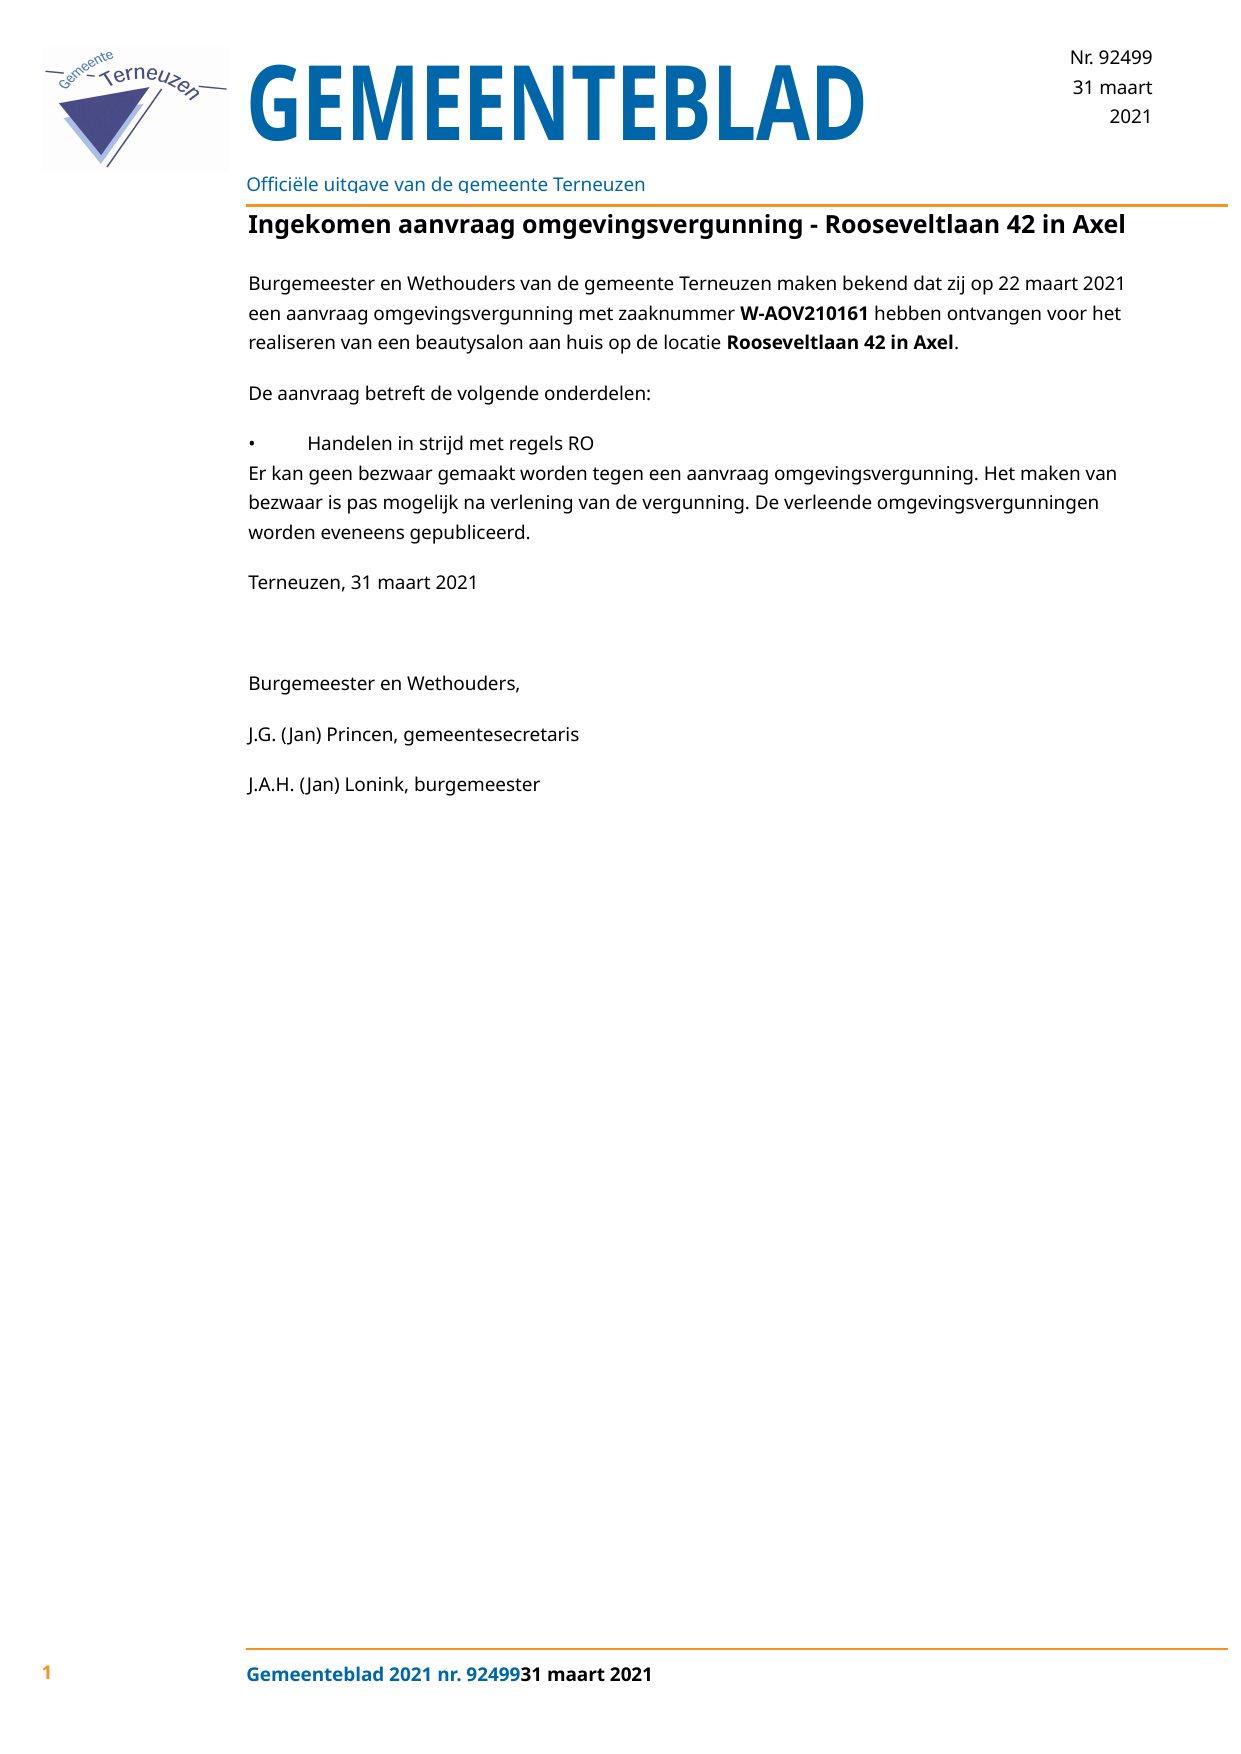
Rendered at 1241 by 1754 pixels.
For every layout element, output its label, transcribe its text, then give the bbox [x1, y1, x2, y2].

text Ingekomen aanvraag omgevingsvergunning - Rooseveltlaan 42 in Axel [248, 207, 1152, 241]
text J.G. (Jan) Princen, gemeentesecretaris [248, 721, 1152, 746]
text J.A.H. (Jan) Lonink, burgemeester [248, 771, 1152, 797]
text Terneuzen, 31 maart 2021 [248, 569, 1152, 595]
text Er kan geen bezwaar gemaakt worden tegen een aanvraag omgevingsvergunning. Het maken van bezwaar is pas mogelijk na verlening van de vergunning. De verleende omgevingsvergunningen worden eveneens gepubliceerd. [248, 460, 1152, 545]
text Burgemeester en Wethouders van de gemeente Terneuzen maken bekend dat zij op 22 maart 2021 een aanvraag omgevingsvergunning met zaaknummer W-AOV210161 hebben ontvangen voor het realiseren van een beautysalon aan huis op de locatie Rooseveltlaan 42 in Axel. [248, 270, 1152, 355]
text De aanvraag betreft de volgende onderdelen: [248, 380, 1152, 406]
list Handelen in strijd met regels RO [248, 430, 1152, 456]
text Burgemeester en Wethouders, [248, 670, 1152, 696]
picture [41, 47, 231, 172]
